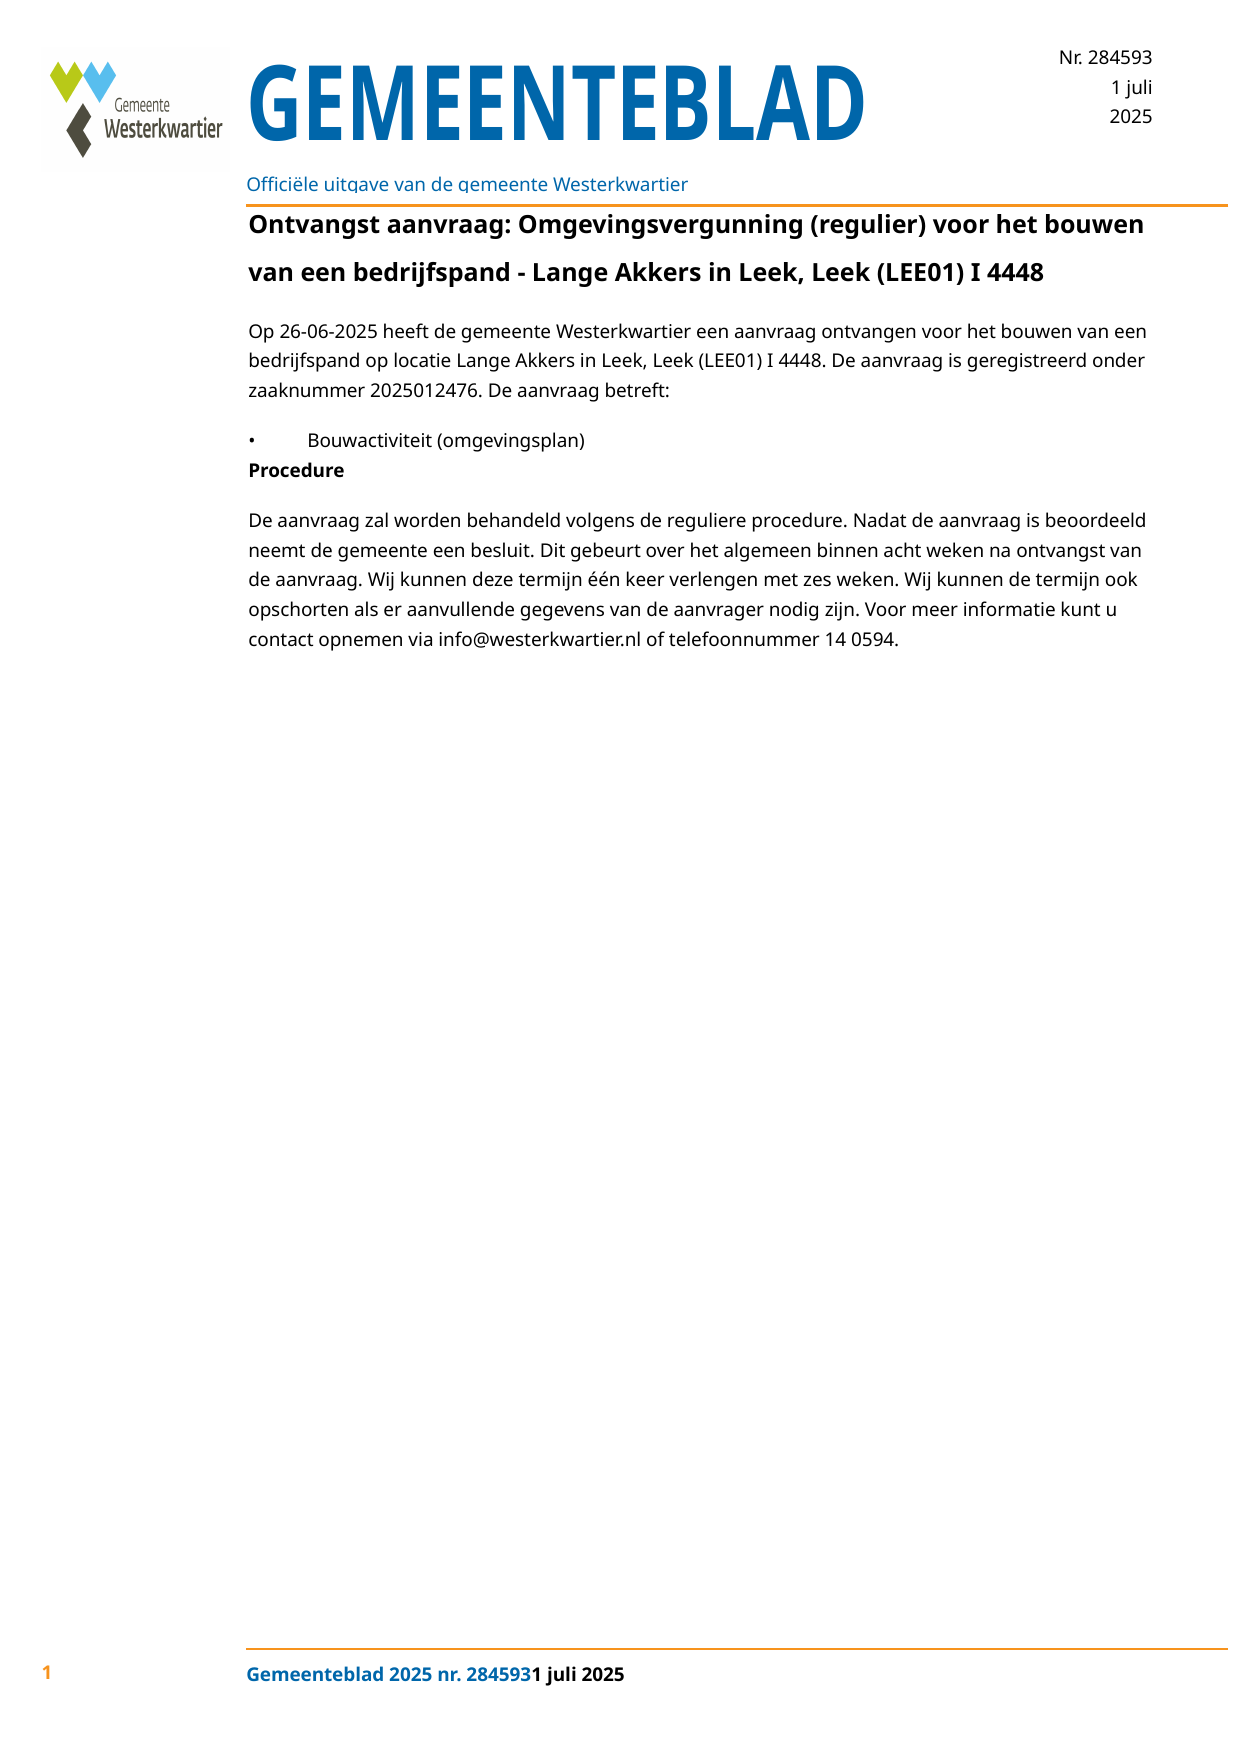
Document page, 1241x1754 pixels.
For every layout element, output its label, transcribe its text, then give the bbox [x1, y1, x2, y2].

picture [41, 47, 231, 172]
text Op 26-06-2025 heeft de gemeente Westerkwartier een aanvraag ontvangen voor het bouwen van een bedrijfspand op locatie Lange Akkers in Leek, Leek (LEE01) I 4448. De aanvraag is geregistreerd onder zaaknummer 2025012476. De aanvraag betreft: [248, 318, 1152, 403]
text Ontvangst aanvraag: Omgevingsvergunning (regulier) voor het bouwen van een bedrijfspand - Lange Akkers in Leek, Leek (LEE01) I 4448 [248, 207, 1152, 288]
list Bouwactiviteit (omgevingsplan) [248, 427, 1152, 453]
text De aanvraag zal worden behandeld volgens de reguliere procedure. Nadat de aanvraag is beoordeeld neemt de gemeente een besluit. Dit gebeurt over het algemeen binnen acht weken na ontvangst van de aanvraag. Wij kunnen deze termijn één keer verlengen met zes weken. Wij kunnen de termijn ook opschorten als er aanvullende gegevens van de aanvrager nodig zijn. Voor meer informatie kunt u contact opnemen via info@westerkwartier.nl of telefoonnummer 14 0594. [248, 507, 1152, 652]
text Procedure [248, 457, 1152, 483]
